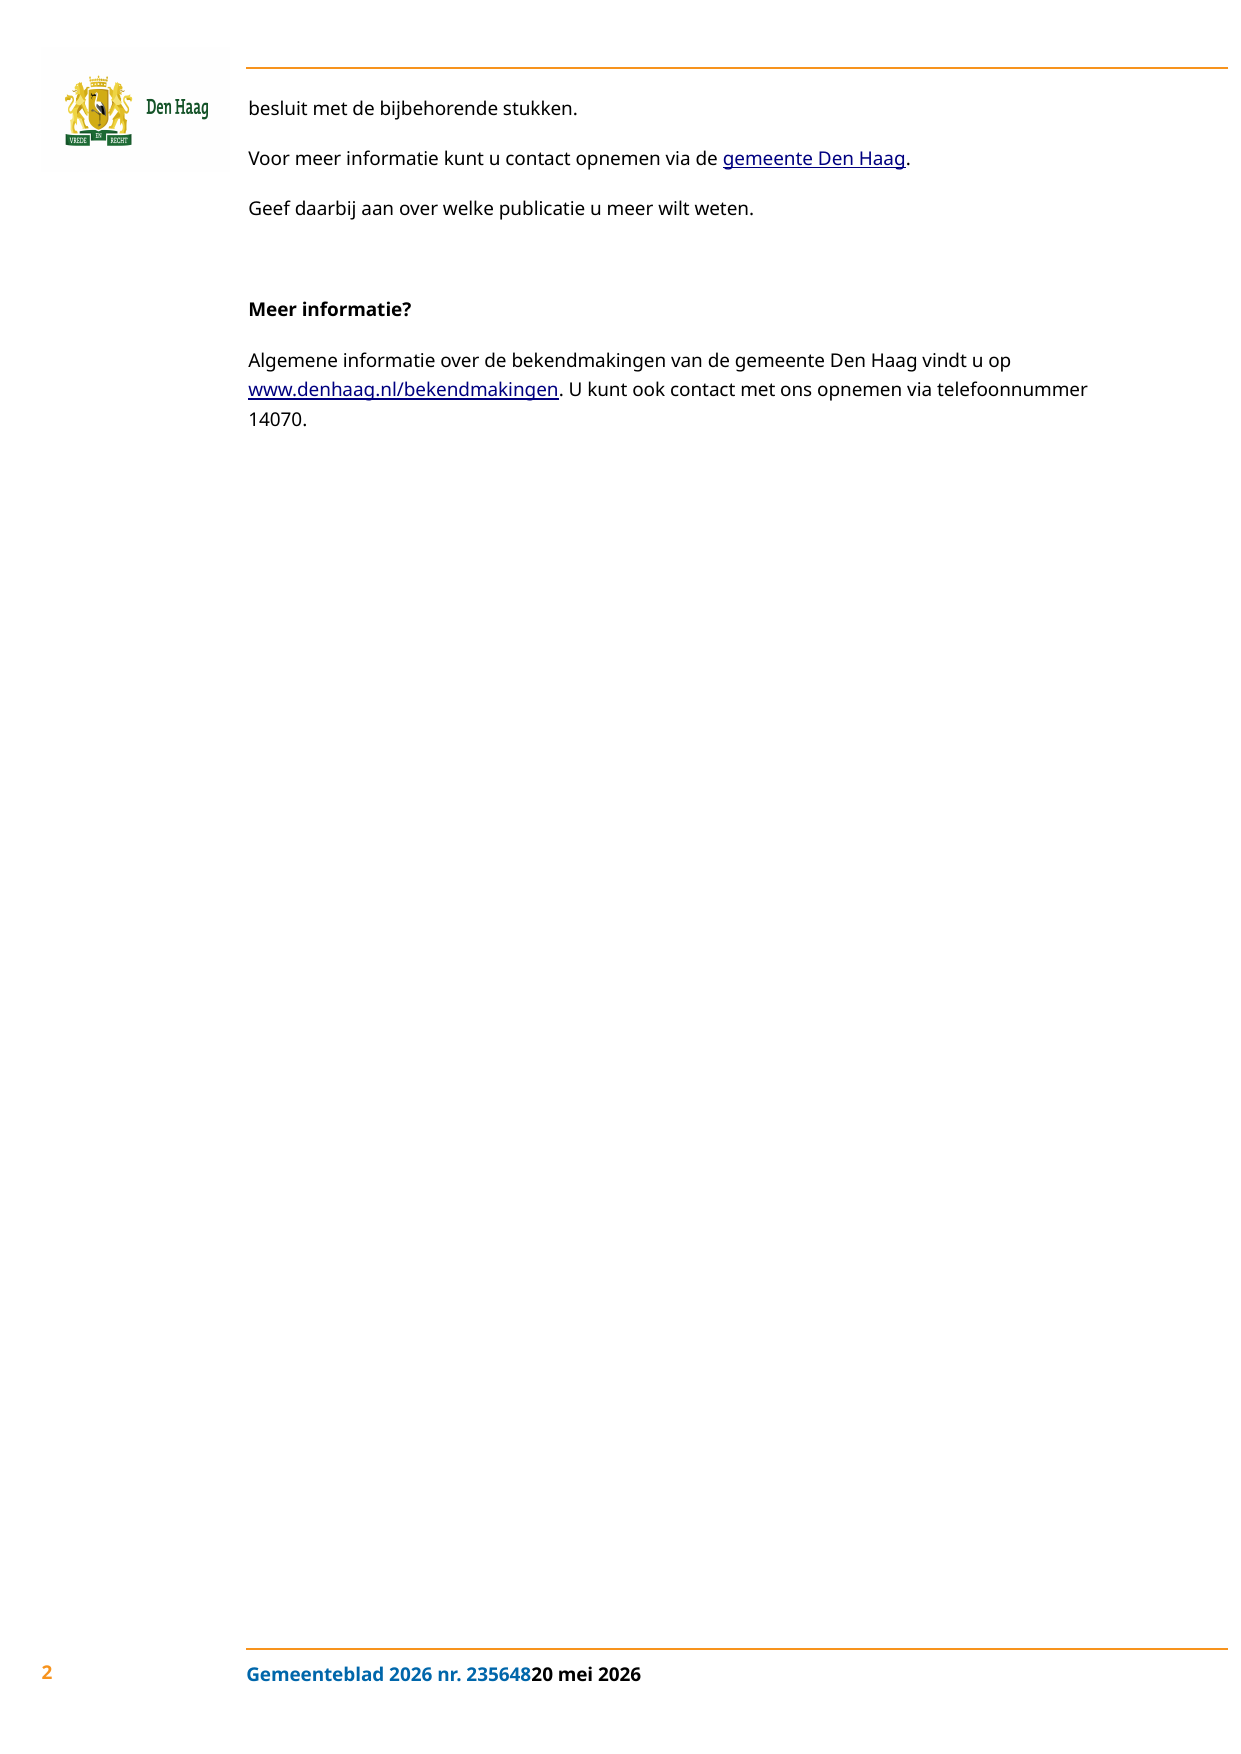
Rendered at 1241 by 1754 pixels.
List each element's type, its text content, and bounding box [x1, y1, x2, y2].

text Meer informatie? [248, 296, 1152, 322]
text Algemene informatie over de bekendmakingen van de gemeente Den Haag vindt u op www.denhaag.nl/bekendmakingen. U kunt ook contact met ons opnemen via telefoonnummer 14070. [248, 347, 1152, 432]
text Geef daarbij aan over welke publicatie u meer wilt weten. [248, 196, 1152, 221]
picture [41, 47, 231, 172]
text besluit met de bijbehorende stukken. [248, 95, 1152, 121]
text Voor meer informatie kunt u contact opnemen via de gemeente Den Haag. [248, 145, 1152, 171]
